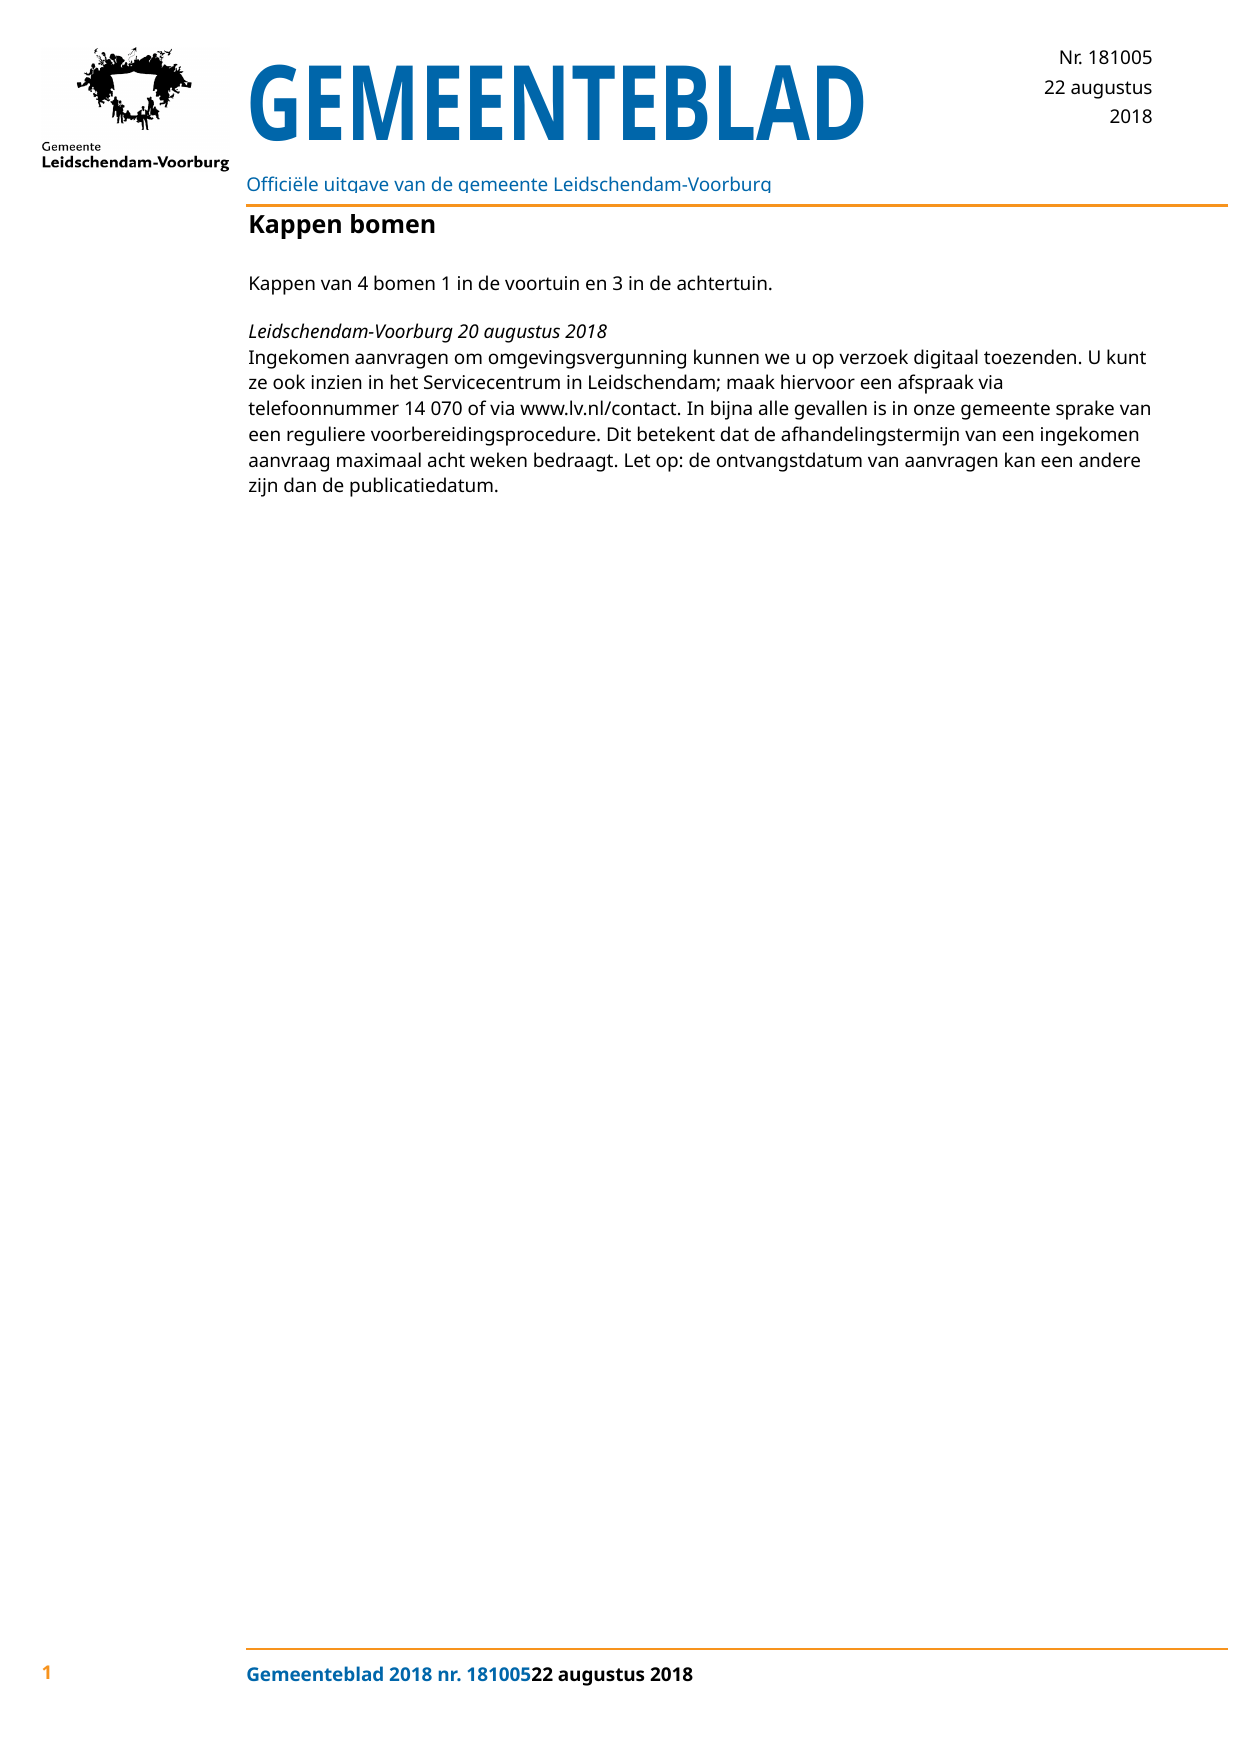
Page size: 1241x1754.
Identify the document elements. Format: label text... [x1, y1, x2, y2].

text Ingekomen aanvragen om omgevingsvergunning kunnen we u op verzoek digitaal toezenden. U kunt ze ook inzien in het Servicecentrum in Leidschendam; maak hiervoor een afspraak via telefoonnummer 14 070 of via www.lv.nl/contact. In bijna alle gevallen is in onze gemeente sprake van een reguliere voorbereidingsprocedure. Dit betekent dat de afhandelingstermijn van een ingekomen aanvraag maximaal acht weken bedraagt. Let op: de ontvangstdatum van aanvragen kan een andere zijn dan de publicatiedatum. [248, 344, 1152, 498]
text Kappen van 4 bomen 1 in de voortuin en 3 in de achtertuin. [248, 270, 1152, 296]
text Leidschendam-Voorburg 20 augustus 2018 [248, 318, 1152, 344]
picture [41, 47, 231, 172]
text Kappen bomen [248, 207, 1152, 241]
